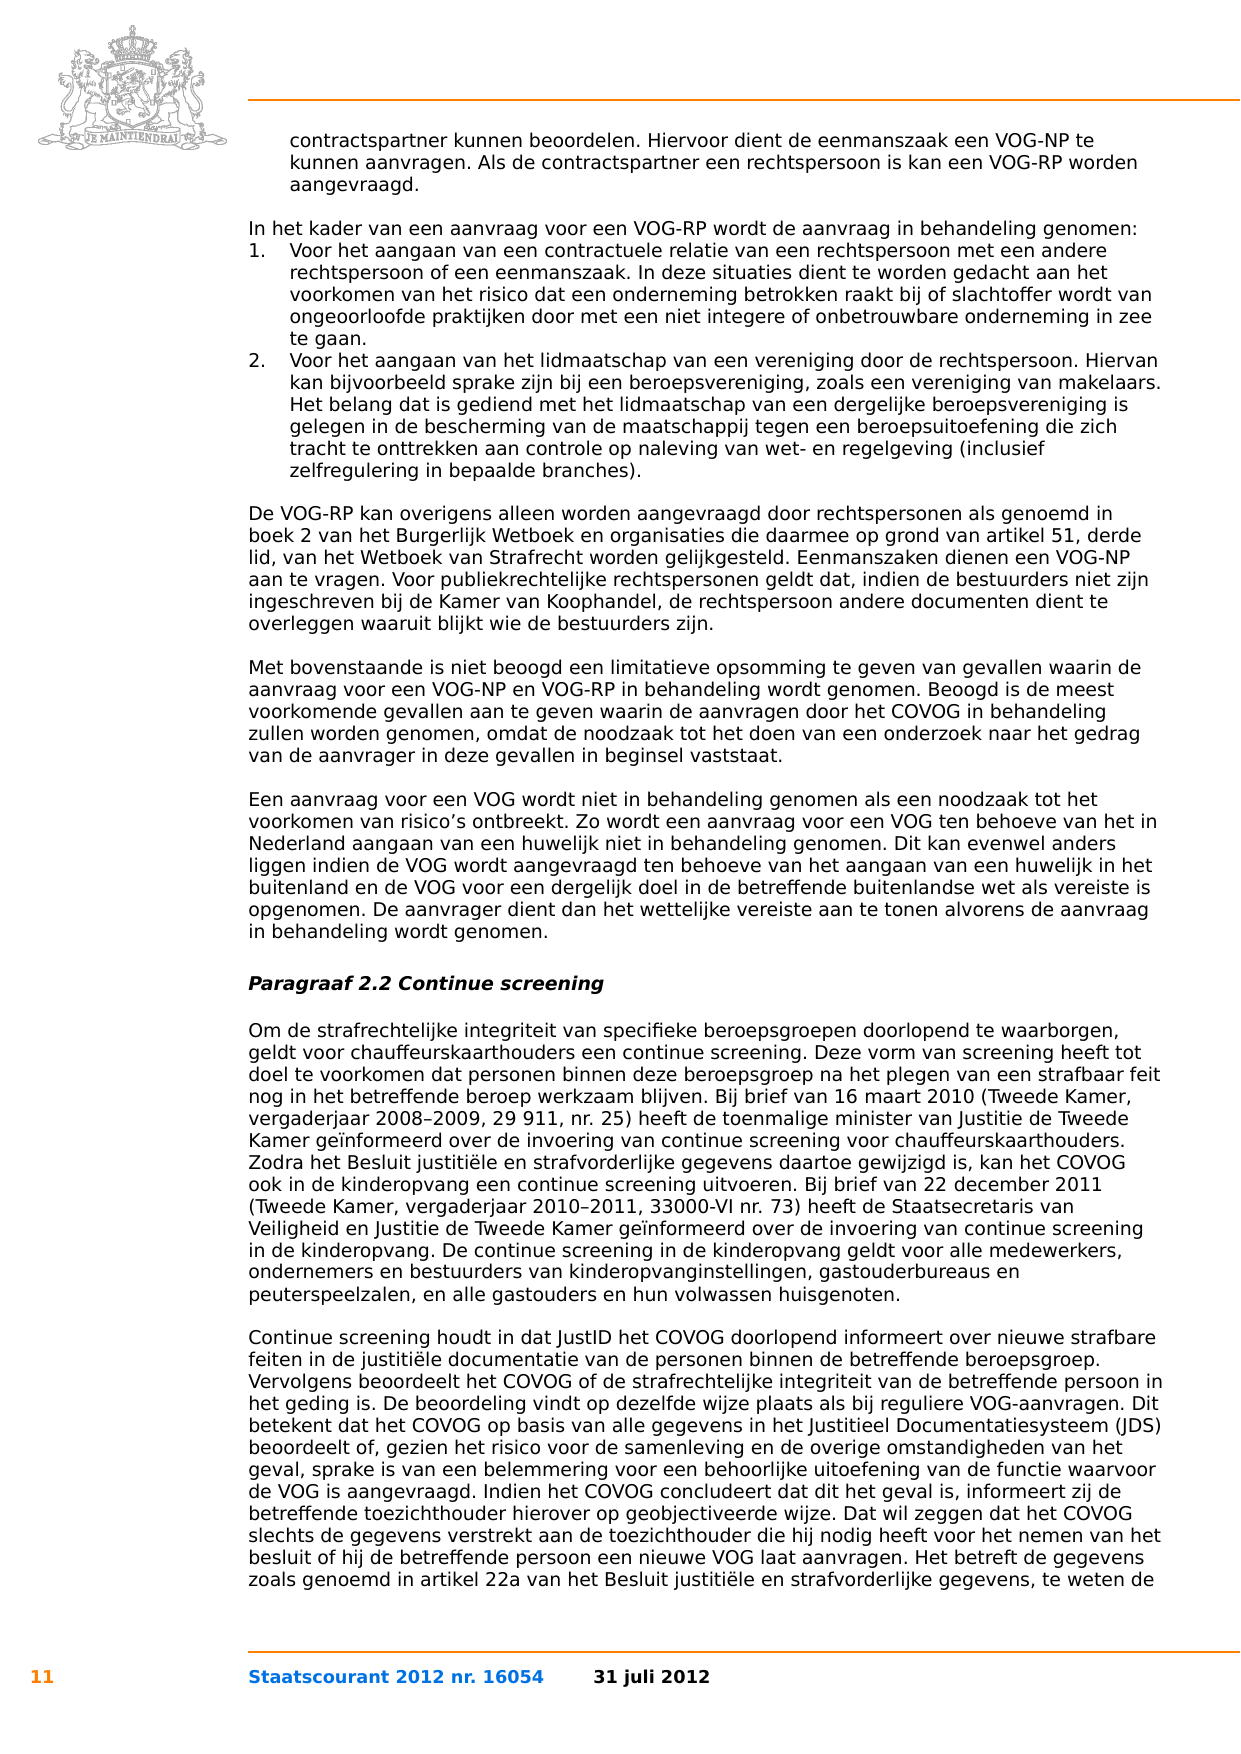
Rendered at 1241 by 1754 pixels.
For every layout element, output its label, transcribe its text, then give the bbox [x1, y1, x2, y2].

text 1. Voor het aangaan van een contractuele relatie van een rechtspersoon met een andere rechtspersoon of een eenmanszaak. In deze situaties dient te worden gedacht aan het voorkomen van het risico dat een onderneming betrokken raakt bij of slachtoffer wordt van ongeoorloofde praktijken door met een niet integere of onbetrouwbare onderneming in zee te gaan. [248, 240, 1163, 349]
text contractspartner kunnen beoordelen. Hiervoor dient de eenmanszaak een VOG-NP te kunnen aanvragen. Als de contractspartner een rechtspersoon is kan een VOG-RP worden aangevraagd. [248, 130, 1163, 196]
text Om de strafrechtelijke integriteit van specifieke beroepsgroepen doorlopend te waarborgen, geldt voor chauffeurskaarthouders een continue screening. Deze vorm van screening heeft tot doel te voorkomen dat personen binnen deze beroepsgroep na het plegen van een strafbaar feit nog in het betreffende beroep werkzaam blijven. Bij brief van 16 maart 2010 (Tweede Kamer, vergaderjaar 2008–2009, 29 911, nr. 25) heeft de toenmalige minister van Justitie de Tweede Kamer geïnformeerd over de invoering van continue screening voor chauffeurskaarthouders. [248, 1020, 1163, 1152]
text Zodra het Besluit justitiële en strafvorderlijke gegevens daartoe gewijzigd is, kan het COVOG ook in de kinderopvang een continue screening uitvoeren. Bij brief van 22 december 2011 (Tweede Kamer, vergaderjaar 2010–2011, 33000-VI nr. 73) heeft de Staatsecretaris van Veiligheid en Justitie de Tweede Kamer geïnformeerd over de invoering van continue screening in de kinderopvang. De continue screening in de kinderopvang geldt voor alle medewerkers, ondernemers en bestuurders van kinderopvanginstellingen, gastouderbureaus en peuterspeelzalen, en alle gastouders en hun volwassen huisgenoten. [248, 1152, 1163, 1305]
text In het kader van een aanvraag voor een VOG-RP wordt de aanvraag in behandeling genomen: [248, 218, 1163, 240]
subtitle Paragraaf 2.2 Continue screening [248, 973, 1163, 995]
text Een aanvraag voor een VOG wordt niet in behandeling genomen als een noodzaak tot het voorkomen van risico’s ontbreekt. Zo wordt een aanvraag voor een VOG ten behoeve van het in Nederland aangaan van een huwelijk niet in behandeling genomen. Dit kan evenwel anders liggen indien de VOG wordt aangevraagd ten behoeve van het aangaan van een huwelijk in het buitenland en de VOG voor een dergelijk doel in de betreffende buitenlandse wet als vereiste is opgenomen. De aanvrager dient dan het wettelijke vereiste aan te tonen alvorens de aanvraag in behandeling wordt genomen. [248, 789, 1163, 943]
text Met bovenstaande is niet beoogd een limitatieve opsomming te geven van gevallen waarin de aanvraag voor een VOG-NP en VOG-RP in behandeling wordt genomen. Beoogd is de meest voorkomende gevallen aan te geven waarin de aanvragen door het COVOG in behandeling zullen worden genomen, omdat de noodzaak tot het doen van een onderzoek naar het gedrag van de aanvrager in deze gevallen in beginsel vaststaat. [248, 657, 1163, 767]
text De VOG-RP kan overigens alleen worden aangevraagd door rechtspersonen als genoemd in boek 2 van het Burgerlijk Wetboek en organisaties die daarmee op grond van artikel 51, derde lid, van het Wetboek van Strafrecht worden gelijkgesteld. Eenmanszaken dienen een VOG-NP aan te vragen. Voor publiekrechtelijke rechtspersonen geldt dat, indien de bestuurders niet zijn ingeschreven bij de Kamer van Koophandel, de rechtspersoon andere documenten dient te overleggen waaruit blijkt wie de bestuurders zijn. [248, 503, 1163, 635]
text 2. Voor het aangaan van het lidmaatschap van een vereniging door de rechtspersoon. Hiervan kan bijvoorbeeld sprake zijn bij een beroepsvereniging, zoals een vereniging van makelaars. Het belang dat is gediend met het lidmaatschap van een dergelijke beroepsvereniging is gelegen in de bescherming van de maatschappij tegen een beroepsuitoefening die zich tracht te onttrekken aan controle op naleving van wet- en regelgeving (inclusief zelfregulering in bepaalde branches). [248, 349, 1163, 481]
picture [38, 25, 227, 150]
text Continue screening houdt in dat JustID het COVOG doorlopend informeert over nieuwe strafbare feiten in de justitiële documentatie van de personen binnen de betreffende beroepsgroep. Vervolgens beoordeelt het COVOG of de strafrechtelijke integriteit van de betreffende persoon in het geding is. De beoordeling vindt op dezelfde wijze plaats als bij reguliere VOG-aanvragen. Dit betekent dat het COVOG op basis van alle gegevens in het Justitieel Documentatiesysteem (JDS) beoordeelt of, gezien het risico voor de samenleving en de overige omstandigheden van het geval, sprake is van een belemmering voor een behoorlijke uitoefening van de functie waarvoor de VOG is aangevraagd. Indien het COVOG concludeert dat dit het geval is, informeert zij de betreffende toezichthouder hierover op geobjectiveerde wijze. Dat wil zeggen dat het COVOG slechts de gegevens verstrekt aan de toezichthouder die hij nodig heeft voor het nemen van het besluit of hij de betreffende persoon een nieuwe VOG laat aanvragen. Het betreft de gegevens zoals genoemd in artikel 22a van het Besluit justitiële en strafvorderlijke gegevens, te weten de [248, 1327, 1163, 1591]
